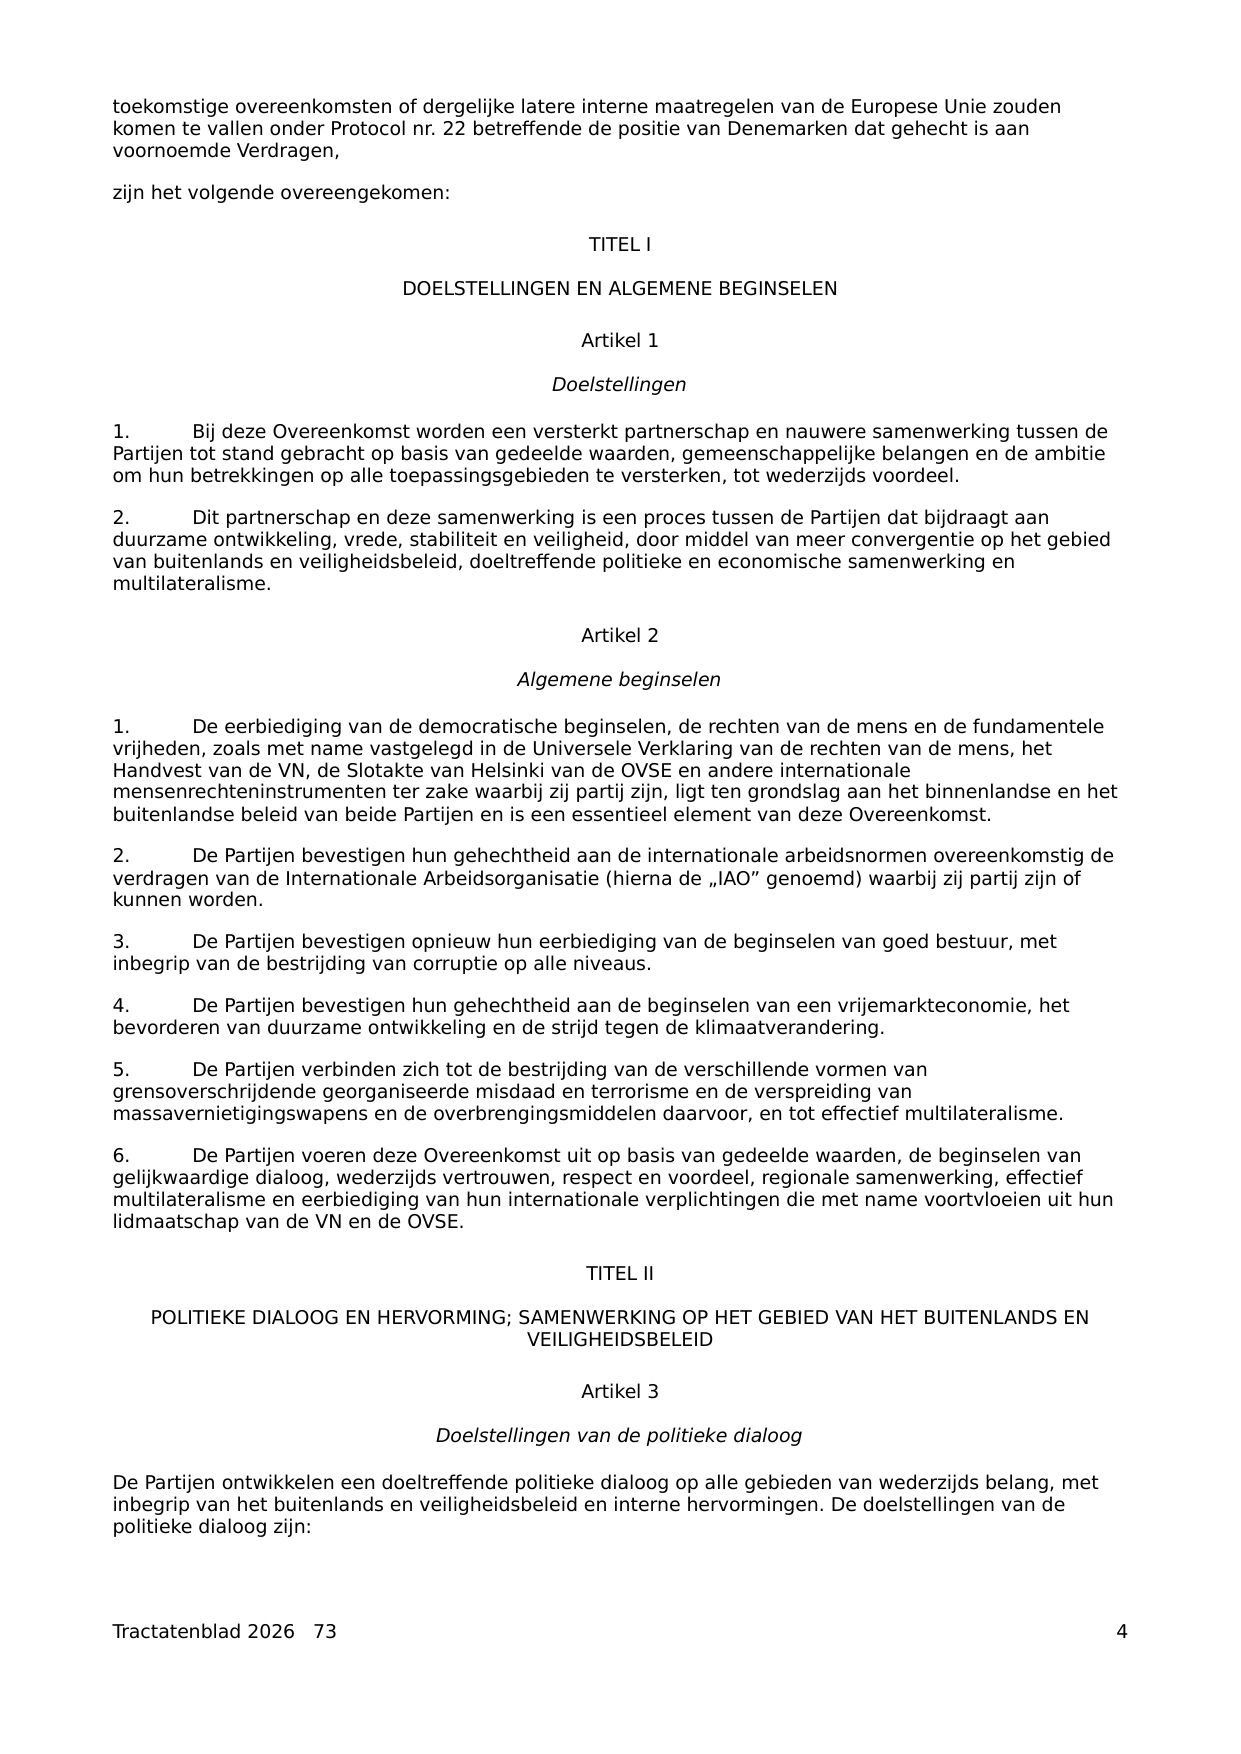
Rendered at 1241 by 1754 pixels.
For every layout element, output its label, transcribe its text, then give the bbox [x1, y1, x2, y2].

text 6. De Partijen voeren deze Overeenkomst uit op basis van gedeelde waarden, de beginselen van gelijkwaardige dialoog, wederzijds vertrouwen, respect en voordeel, regionale samenwerking, effectief multilateralisme en eerbiediging van hun internationale verplichtingen die met name voortvloeien uit hun lidmaatschap van de VN en de OVSE. [112, 1145, 1128, 1233]
subtitle TITEL II POLITIEKE DIALOOG EN HERVORMING; SAMENWERKING OP HET GEBIED VAN HET BUITENLANDS EN VEILIGHEIDSBELEID [112, 1263, 1128, 1351]
text 2. De Partijen bevestigen hun gehechtheid aan de internationale arbeidsnormen overeenkomstig de verdragen van de Internationale Arbeidsorganisatie (hierna de „IAO” genoemd) waarbij zij partij zijn of kunnen worden. [112, 845, 1128, 911]
subtitle Artikel 1 Doelstellingen [112, 330, 1128, 396]
subtitle Artikel 3 Doelstellingen van de politieke dialoog [112, 1381, 1128, 1447]
text 4. De Partijen bevestigen hun gehechtheid aan de beginselen van een vrijemarkteconomie, het bevorderen van duurzame ontwikkeling en de strijd tegen de klimaatverandering. [112, 995, 1128, 1039]
text zijn het volgende overeengekomen: [112, 182, 1128, 204]
text 3. De Partijen bevestigen opnieuw hun eerbiediging van de beginselen van goed bestuur, met inbegrip van de bestrijding van corruptie op alle niveaus. [112, 931, 1128, 975]
text 2. Dit partnerschap en deze samenwerking is een proces tussen de Partijen dat bijdraagt aan duurzame ontwikkeling, vrede, stabiliteit en veiligheid, door middel van meer convergentie op het gebied van buitenlands en veiligheidsbeleid, doeltreffende politieke en economische samenwerking en multilateralisme. [112, 507, 1128, 594]
text 1. De eerbiediging van de democratische beginselen, de rechten van de mens en de fundamentele vrijheden, zoals met name vastgelegd in de Universele Verklaring van de rechten van de mens, het Handvest van de VN, de Slotakte van Helsinki van de OVSE en andere internationale mensenrechteninstrumenten ter zake waarbij zij partij zijn, ligt ten grondslag aan het binnenlandse en het buitenlandse beleid van beide Partijen en is een essentieel element van deze Overeenkomst. [112, 716, 1128, 825]
subtitle Artikel 2 Algemene beginselen [112, 624, 1128, 691]
text 1. Bij deze Overeenkomst worden een versterkt partnerschap en nauwere samenwerking tussen de Partijen tot stand gebracht op basis van gedeelde waarden, gemeenschappelijke belangen en de ambitie om hun betrekkingen op alle toepassingsgebieden te versterken, tot wederzijds voordeel. [112, 421, 1128, 487]
text De Partijen ontwikkelen een doeltreffende politieke dialoog op alle gebieden van wederzijds belang, met inbegrip van het buitenlands en veiligheidsbeleid en interne hervormingen. De doelstellingen van de politieke dialoog zijn: [112, 1472, 1128, 1538]
text 5. De Partijen verbinden zich tot de bestrijding van de verschillende vormen van grensoverschrijdende georganiseerde misdaad en terrorisme en de verspreiding van massavernietigingswapens en de overbrengingsmiddelen daarvoor, en tot effectief multilateralisme. [112, 1059, 1128, 1125]
text toekomstige overeenkomsten of dergelijke latere interne maatregelen van de Europese Unie zouden komen te vallen onder Protocol nr. 22 betreffende de positie van Denemarken dat gehecht is aan voornoemde Verdragen, [112, 96, 1128, 162]
subtitle TITEL I DOELSTELLINGEN EN ALGEMENE BEGINSELEN [112, 234, 1128, 300]
